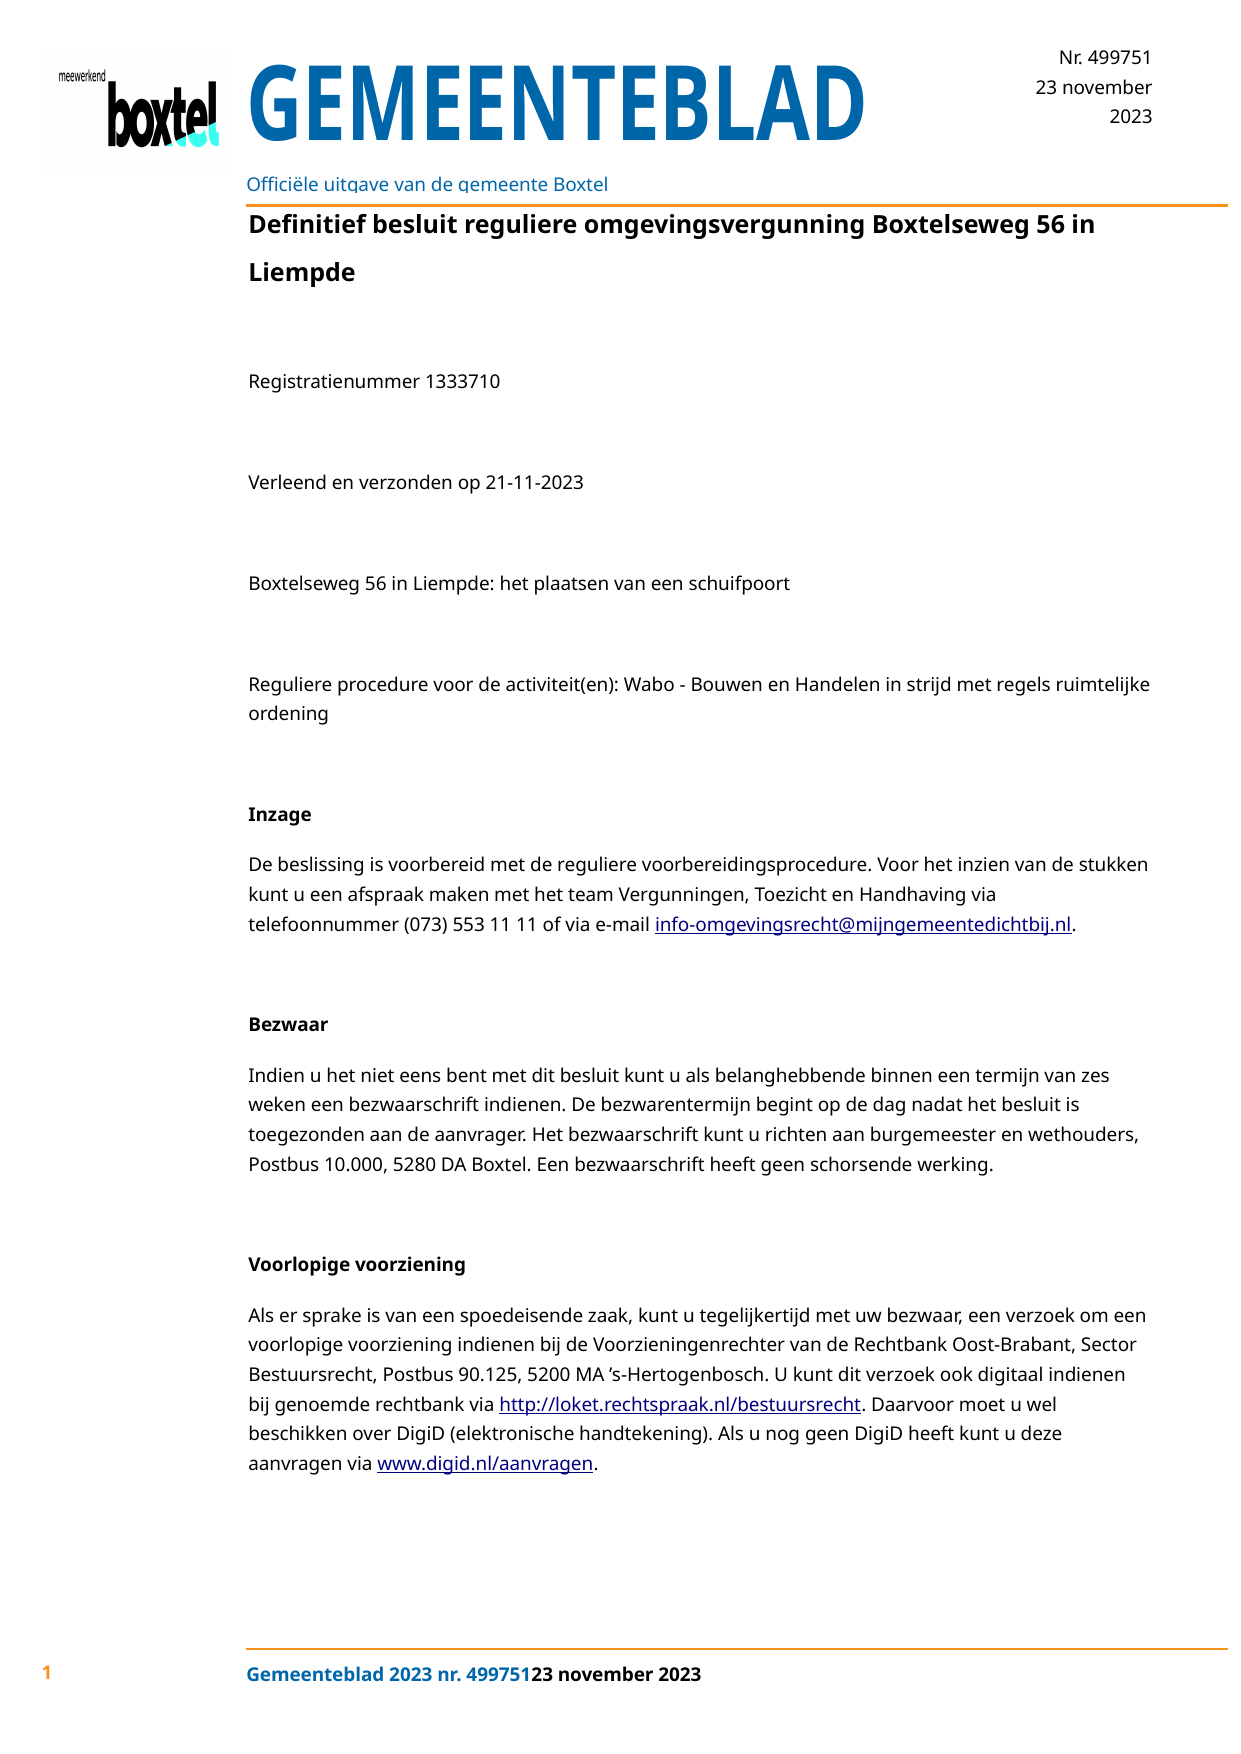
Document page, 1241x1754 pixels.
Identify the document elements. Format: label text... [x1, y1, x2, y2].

text Indien u het niet eens bent met dit besluit kunt u als belanghebbende binnen een termijn van zes weken een bezwaarschrift indienen. De bezwarentermijn begint op de dag nadat het besluit is toegezonden aan de aanvrager. Het bezwaarschrift kunt u richten aan burgemeester en wethouders, Postbus 10.000, 5280 DA Boxtel. Een bezwaarschrift heeft geen schorsende werking. [248, 1062, 1152, 1177]
text Reguliere procedure voor de activiteit(en): Wabo - Bouwen en Handelen in strijd met regels ruimtelijke ordening [248, 671, 1152, 726]
text De beslissing is voorbereid met de reguliere voorbereidingsprocedure. Voor het inzien van de stukken kunt u een afspraak maken met het team Vergunningen, Toezicht en Handhaving via telefoonnummer (073) 553 11 11 of via e-mail info-omgevingsrecht@mijngemeentedichtbij.nl. [248, 852, 1152, 937]
text Verleend en verzonden op 21-11-2023 [248, 469, 1152, 495]
text Voorlopige voorziening [248, 1252, 1152, 1277]
text Definitief besluit reguliere omgevingsvergunning Boxtelseweg 56 in Liempde [248, 207, 1152, 288]
text Boxtelseweg 56 in Liempde: het plaatsen van een schuifpoort [248, 570, 1152, 596]
text Registratienummer 1333710 [248, 368, 1152, 394]
text Als er sprake is van een spoedeisende zaak, kunt u tegelijkertijd met uw bezwaar, een verzoek om een voorlopige voorziening indienen bij de Voorzieningenrechter van de Rechtbank Oost-Brabant, Sector Bestuursrecht, Postbus 90.125, 5200 MA ’s-Hertogenbosch. U kunt dit verzoek ook digitaal indienen bij genoemde rechtbank via http://loket.rechtspraak.nl/bestuursrecht. Daarvoor moet u wel beschikken over DigiD (elektronische handtekening). Als u nog geen DigiD heeft kunt u deze aanvragen via www.digid.nl/aanvragen. [248, 1302, 1152, 1476]
text Bezwaar [248, 1012, 1152, 1037]
picture [41, 47, 231, 172]
text Inzage [248, 801, 1152, 827]
